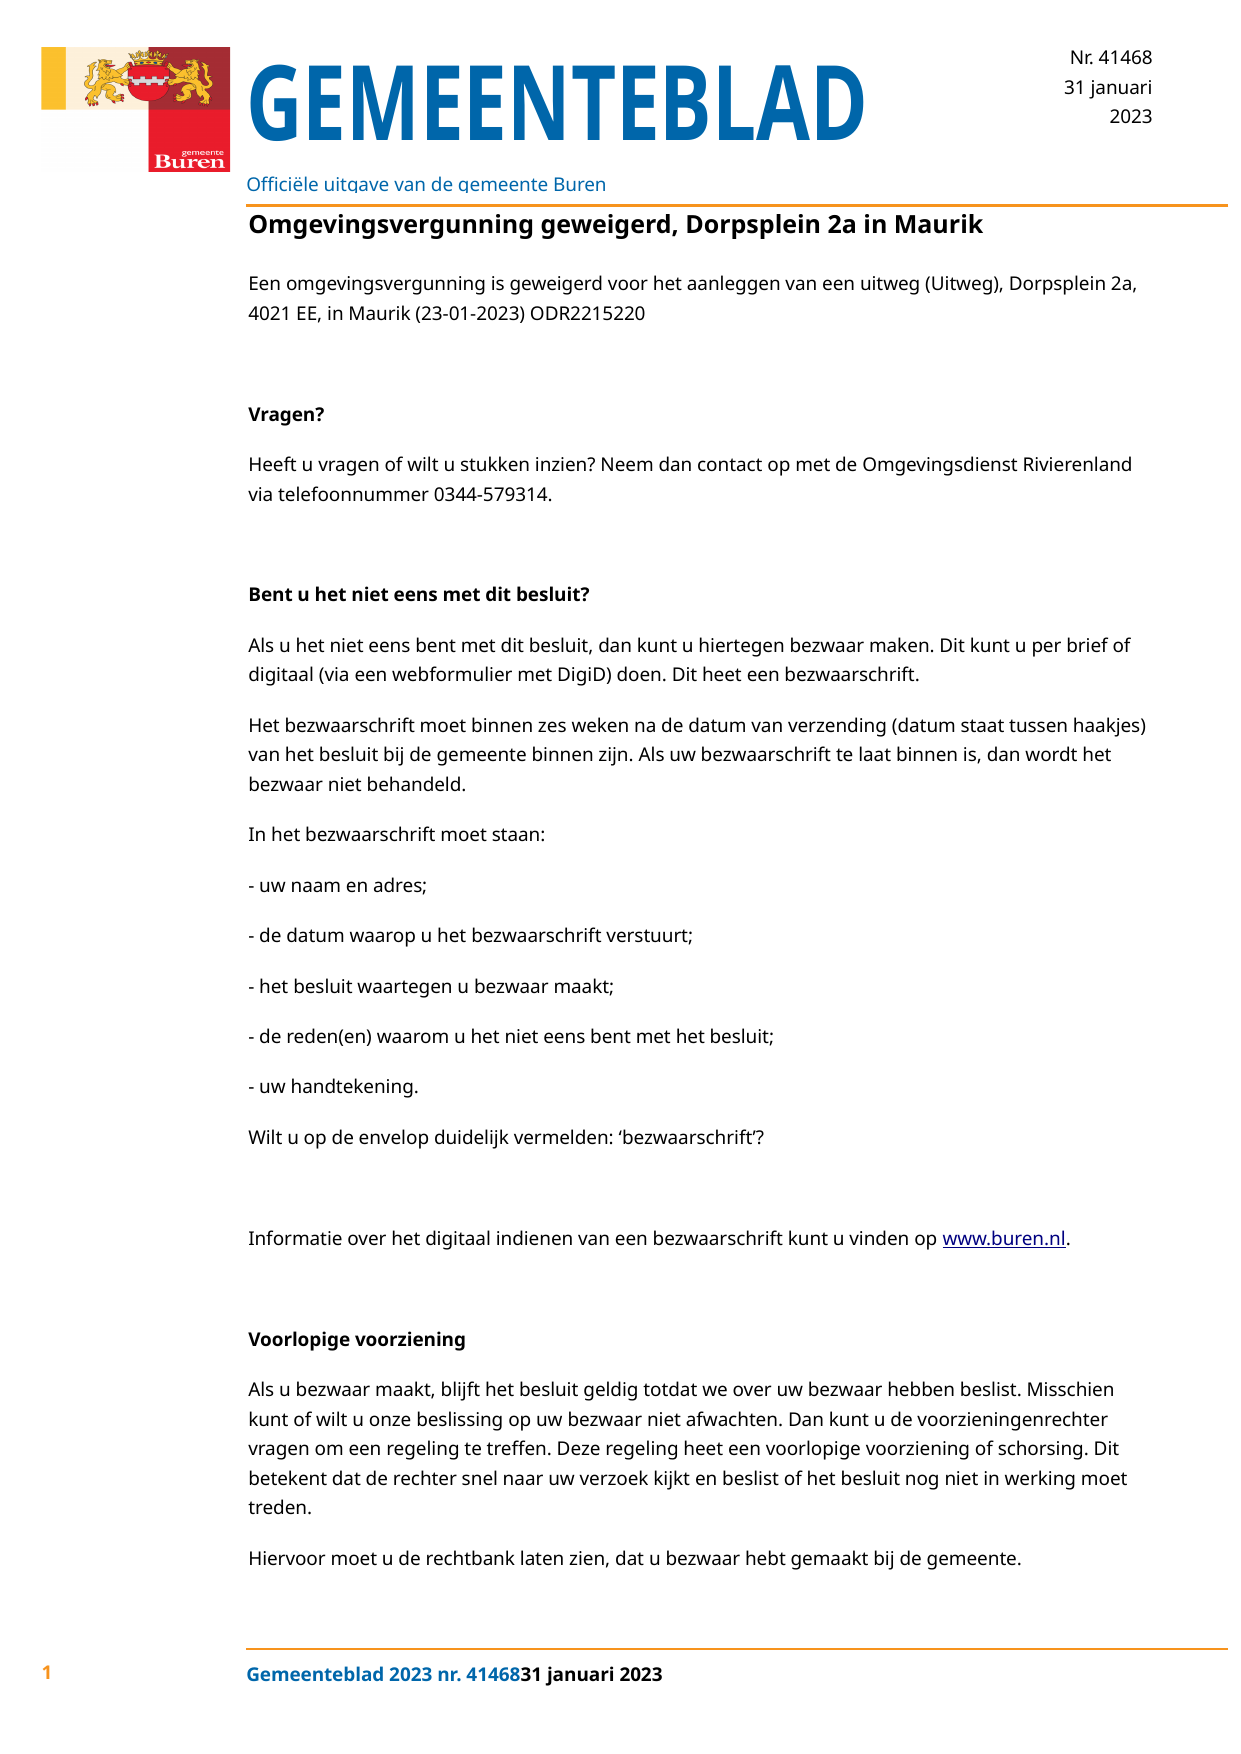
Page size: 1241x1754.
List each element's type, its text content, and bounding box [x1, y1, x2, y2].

text Hiervoor moet u de rechtbank laten zien, dat u bezwaar hebt gemaakt bij de gemeente. [248, 1545, 1152, 1571]
text Bent u het niet eens met dit besluit? [248, 582, 1152, 607]
text Als u het niet eens bent met dit besluit, dan kunt u hiertegen bezwaar maken. Dit kunt u per brief of digitaal (via een webformulier met DigiD) doen. Dit heet een bezwaarschrift. [248, 632, 1152, 687]
text Omgevingsvergunning geweigerd, Dorpsplein 2a in Maurik [248, 207, 1152, 241]
text - de datum waarop u het bezwaarschrift verstuurt; [248, 922, 1152, 948]
text - de reden(en) waarom u het niet eens bent met het besluit; [248, 1023, 1152, 1049]
text Wilt u op de envelop duidelijk vermelden: ‘bezwaarschrift’? [248, 1124, 1152, 1150]
text Informatie over het digitaal indienen van een bezwaarschrift kunt u vinden op www.buren.nl. [248, 1225, 1152, 1251]
text Een omgevingsvergunning is geweigerd voor het aanleggen van een uitweg (Uitweg), Dorpsplein 2a, 4021 EE, in Maurik (23-01-2023) ODR2215220 [248, 270, 1152, 326]
text Vragen? [248, 401, 1152, 426]
text - uw handtekening. [248, 1074, 1152, 1099]
text Voorlopige voorziening [248, 1326, 1152, 1351]
text Het bezwaarschrift moet binnen zes weken na de datum van verzending (datum staat tussen haakjes) van het besluit bij de gemeente binnen zijn. Als uw bezwaarschrift te laat binnen is, dan wordt het bezwaar niet behandeld. [248, 712, 1152, 797]
text Als u bezwaar maakt, blijft het besluit geldig totdat we over uw bezwaar hebben beslist. Misschien kunt of wilt u onze beslissing op uw bezwaar niet afwachten. Dan kunt u de voorzieningenrechter vragen om een regeling te treffen. Deze regeling heet een voorlopige voorziening of schorsing. Dit betekent dat de rechter snel naar uw verzoek kijkt en beslist of het besluit nog niet in werking moet treden. [248, 1376, 1152, 1520]
text - uw naam en adres; [248, 872, 1152, 898]
text - het besluit waartegen u bezwaar maakt; [248, 973, 1152, 998]
text In het bezwaarschrift moet staan: [248, 822, 1152, 847]
picture [41, 47, 231, 172]
text Heeft u vragen of wilt u stukken inzien? Neem dan contact op met de Omgevingsdienst Rivierenland via telefoonnummer 0344-579314. [248, 451, 1152, 506]
